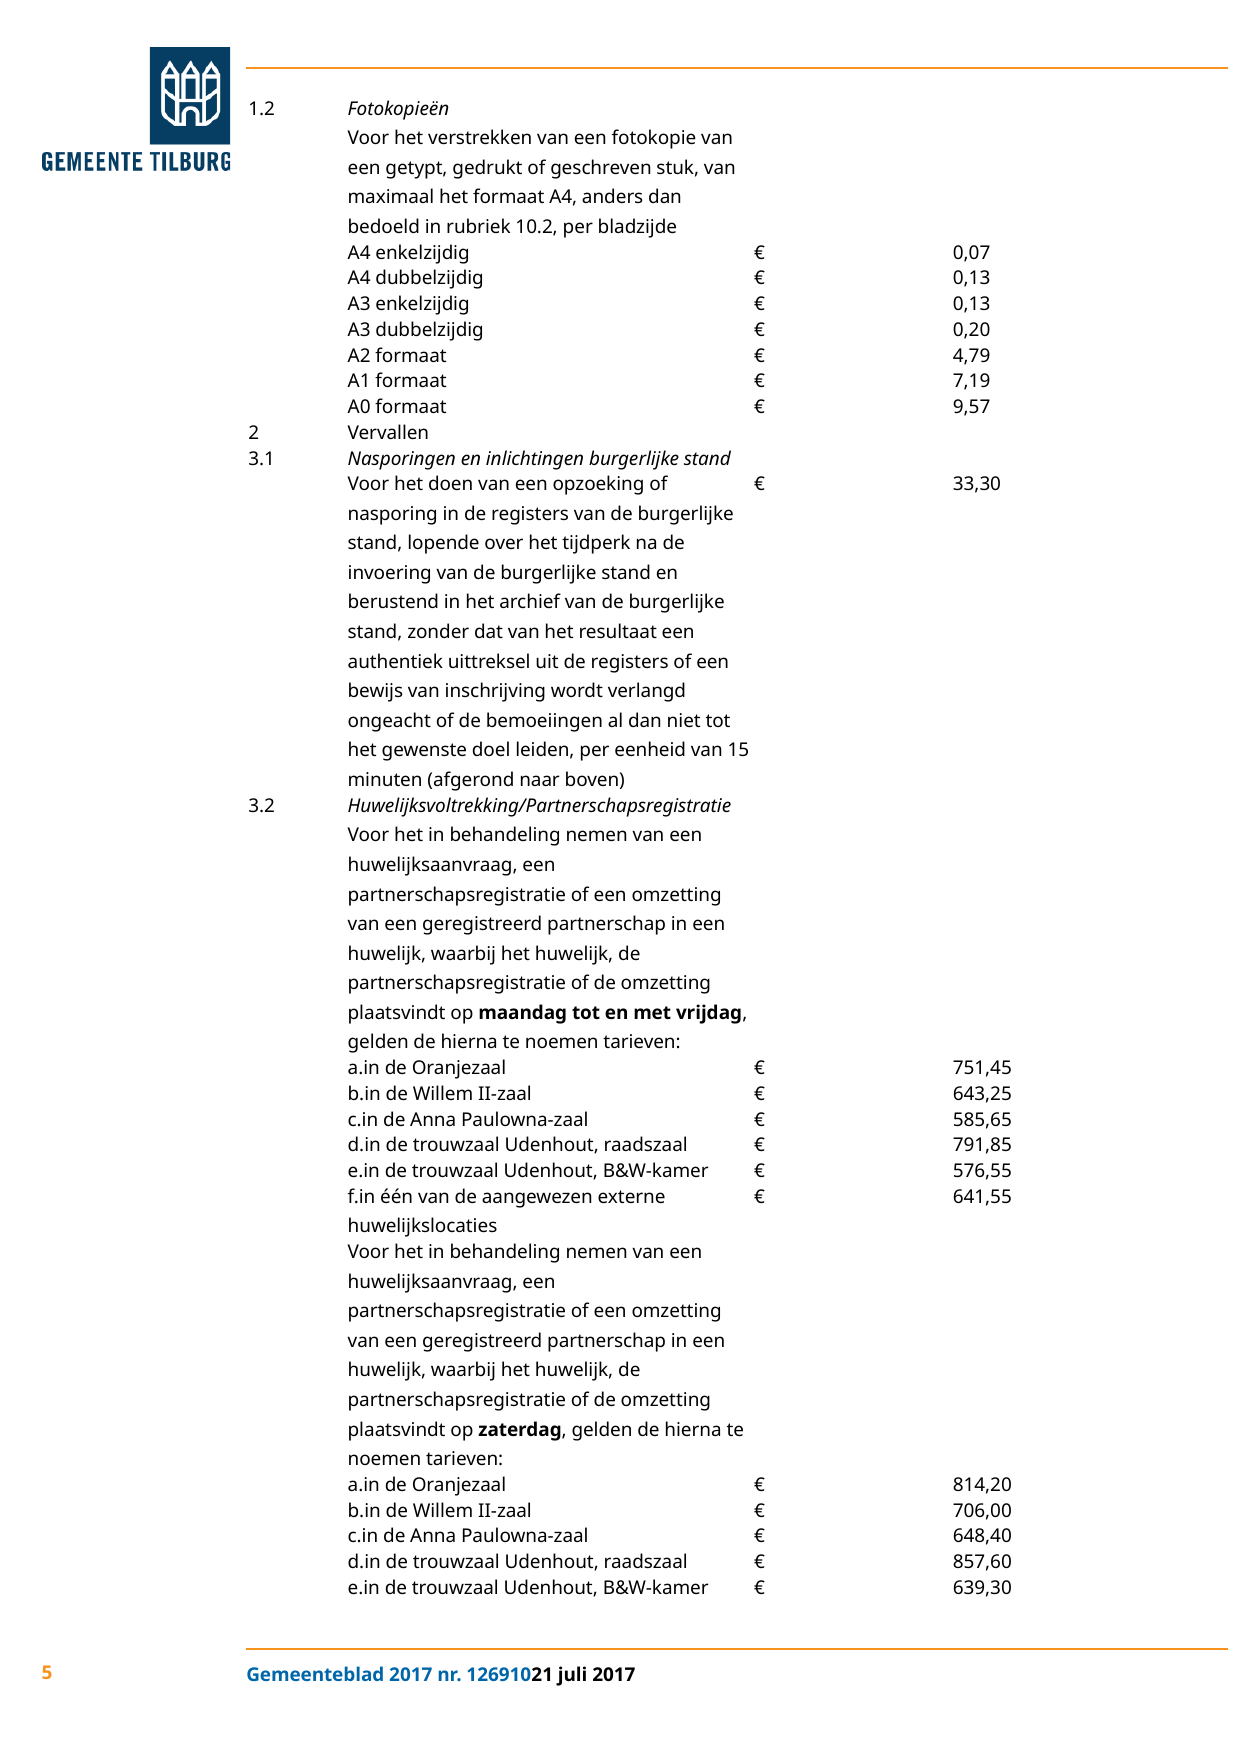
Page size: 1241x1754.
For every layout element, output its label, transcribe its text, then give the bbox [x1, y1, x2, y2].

table_cell [248, 1497, 347, 1523]
table_cell 3.2 [248, 792, 347, 1054]
table_cell € [754, 1054, 953, 1080]
table_cell [248, 1523, 347, 1548]
table_cell 2 [248, 419, 347, 445]
table_cell € [754, 1106, 953, 1132]
table_cell Voor het in behandeling nemen van een huwelijksaanvraag, een partnerschapsregistratie of een omzetting van een geregistreerd partnerschap in een huwelijk, waarbij het huwelijk, de partnerschapsregistratie of de omzetting plaatsvindt op zaterdag, gelden de hierna te noemen tarieven: [348, 1238, 754, 1471]
table_cell [953, 792, 1052, 1054]
table_cell € [754, 1523, 953, 1548]
table_cell 857,60 [953, 1548, 1052, 1574]
table_cell [248, 1574, 347, 1600]
table_cell [248, 239, 347, 264]
table_cell € [754, 1497, 953, 1523]
table_cell 9,57 [953, 393, 1052, 419]
table_cell 641,55 [953, 1183, 1052, 1238]
table_cell 3.1 [248, 445, 347, 470]
table_cell Voor het doen van een opzoeking of nasporing in de registers van de burgerlijke stand, lopende over het tijdperk na de invoering van de burgerlijke stand en berustend in het archief van de burgerlijke stand, zonder dat van het resultaat een authentiek uittreksel uit de registers of een bewijs van inschrijving wordt verlangd ongeacht of de bemoeiingen al dan niet tot het gewenste doel leiden, per eenheid van 15 minuten (afgerond naar boven) [348, 470, 754, 792]
table_cell [248, 265, 347, 290]
table_cell [248, 1471, 347, 1497]
table_cell 4,79 [953, 342, 1052, 367]
table_cell b.in de Willem II-zaal [348, 1080, 754, 1106]
table_cell [754, 1238, 953, 1471]
table_cell [248, 1132, 347, 1157]
table_cell [953, 1238, 1052, 1471]
table_cell Vervallen [348, 419, 754, 445]
table_cell [248, 1106, 347, 1132]
table_cell [953, 445, 1052, 470]
table_cell [248, 1080, 347, 1106]
table_cell 643,25 [953, 1080, 1052, 1106]
table_cell A3 dubbelzijdig [348, 316, 754, 342]
table_cell A4 dubbelzijdig [348, 265, 754, 290]
table_cell € [754, 1080, 953, 1106]
table_cell € [754, 316, 953, 342]
table_cell 585,65 [953, 1106, 1052, 1132]
table_cell 576,55 [953, 1157, 1052, 1183]
table_cell [248, 1183, 347, 1238]
table_cell € [754, 290, 953, 316]
table_cell € [754, 1183, 953, 1238]
table_cell € [754, 342, 953, 367]
table_cell Huwelijksvoltrekking/Partnerschapsregistratie Voor het in behandeling nemen van een huwelijksaanvraag, een partnerschapsregistratie of een omzetting van een geregistreerd partnerschap in een huwelijk, waarbij het huwelijk, de partnerschapsregistratie of de omzetting plaatsvindt op maandag tot en met vrijdag, gelden de hierna te noemen tarieven: [348, 792, 754, 1054]
table_cell A1 formaat [348, 368, 754, 393]
table_cell [248, 1054, 347, 1080]
table_cell € [754, 1157, 953, 1183]
table_cell [754, 445, 953, 470]
table_cell [754, 95, 953, 239]
table_cell 751,45 [953, 1054, 1052, 1080]
table_cell e.in de trouwzaal Udenhout, B&W-kamer [348, 1574, 754, 1600]
table_cell [754, 419, 953, 445]
table_cell 791,85 [953, 1132, 1052, 1157]
table_cell € [754, 265, 953, 290]
table_cell A0 formaat [348, 393, 754, 419]
table_cell [248, 342, 347, 367]
table_cell 0,07 [953, 239, 1052, 264]
table_cell f.in één van de aangewezen externe huwelijkslocaties [348, 1183, 754, 1238]
picture [41, 47, 231, 172]
table_cell 814,20 [953, 1471, 1052, 1497]
table_cell 7,19 [953, 368, 1052, 393]
table_cell 706,00 [953, 1497, 1052, 1523]
table_cell A2 formaat [348, 342, 754, 367]
table_cell 1.2 [248, 95, 347, 239]
table_cell 33,30 [953, 470, 1052, 792]
table_cell € [754, 393, 953, 419]
table_cell b.in de Willem II-zaal [348, 1497, 754, 1523]
table_cell [248, 393, 347, 419]
table_cell d.in de trouwzaal Udenhout, raadszaal [348, 1548, 754, 1574]
table_cell 0,13 [953, 290, 1052, 316]
table_cell € [754, 470, 953, 792]
table_cell [248, 470, 347, 792]
table_cell € [754, 1548, 953, 1574]
table_cell 639,30 [953, 1574, 1052, 1600]
table_cell a.in de Oranjezaal [348, 1054, 754, 1080]
table_cell € [754, 1471, 953, 1497]
table_cell c.in de Anna Paulowna-zaal [348, 1523, 754, 1548]
table_cell € [754, 1132, 953, 1157]
table_cell e.in de trouwzaal Udenhout, B&W-kamer [348, 1157, 754, 1183]
table_cell [248, 316, 347, 342]
table_cell 648,40 [953, 1523, 1052, 1548]
table_cell [754, 792, 953, 1054]
table_cell a.in de Oranjezaal [348, 1471, 754, 1497]
table_cell € [754, 239, 953, 264]
table_cell 0,20 [953, 316, 1052, 342]
table_cell A4 enkelzijdig [348, 239, 754, 264]
table_cell [953, 419, 1052, 445]
table_cell d.in de trouwzaal Udenhout, raadszaal [348, 1132, 754, 1157]
table_cell [248, 368, 347, 393]
table_cell A3 enkelzijdig [348, 290, 754, 316]
table_cell Nasporingen en inlichtingen burgerlijke stand [348, 445, 754, 470]
table_cell Fotokopieën Voor het verstrekken van een fotokopie van een getypt, gedrukt of geschreven stuk, van maximaal het formaat A4, anders dan bedoeld in rubriek 10.2, per bladzijde [348, 95, 754, 239]
table_cell [248, 1238, 347, 1471]
table_cell [248, 1548, 347, 1574]
table_cell € [754, 368, 953, 393]
table_cell c.in de Anna Paulowna-zaal [348, 1106, 754, 1132]
table_cell [248, 290, 347, 316]
table_cell 0,13 [953, 265, 1052, 290]
table_cell [248, 1157, 347, 1183]
table_cell [953, 95, 1052, 239]
table_cell € [754, 1574, 953, 1600]
